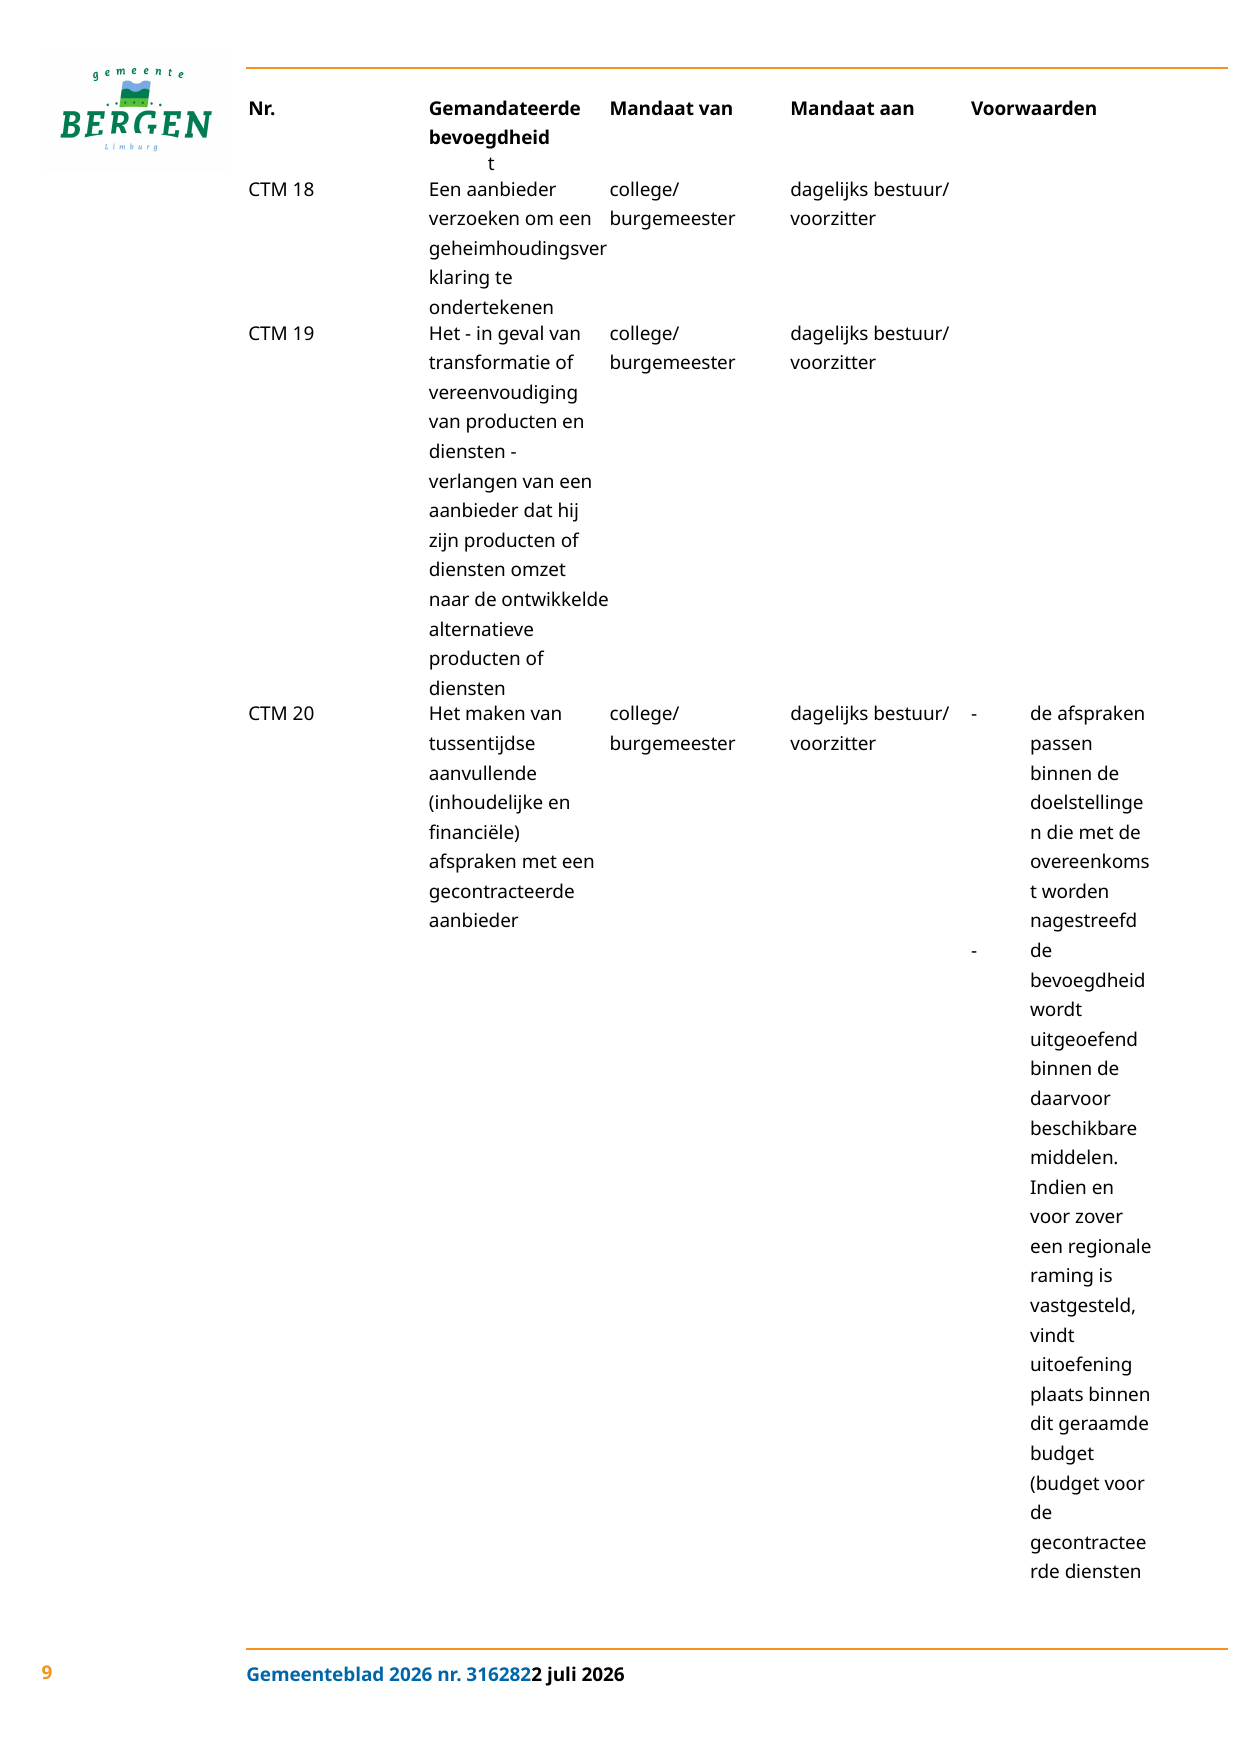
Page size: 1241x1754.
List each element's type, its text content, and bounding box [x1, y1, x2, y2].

table_cell [971, 176, 1152, 320]
table_header Gemandateerde bevoegdheid [429, 95, 609, 150]
table_cell CTM 18 [248, 176, 429, 320]
picture [41, 47, 231, 172]
table_cell t [429, 150, 609, 176]
table_cell [971, 320, 1152, 701]
table_cell dagelijks bestuur/ voorzitter [790, 320, 971, 701]
table_header Voorwaarden [971, 95, 1152, 150]
table_cell Het - in geval van transformatie of vereenvoudiging van producten en diensten - verlangen van een aanbieder dat hij zijn producten of diensten omzet naar de ontwikkelde alternatieve producten of diensten [429, 320, 609, 701]
table_header Mandaat van [609, 95, 790, 150]
table_header Nr. [248, 95, 429, 150]
table_cell dagelijks bestuur/ voorzitter [790, 176, 971, 320]
table_cell college/ burgemeester [609, 701, 790, 1584]
table_cell CTM 20 [248, 701, 429, 1584]
table_cell CTM 19 [248, 320, 429, 701]
table_cell [971, 150, 1152, 176]
table_cell Een aanbieder verzoeken om een geheimhoudingsverklaring te ondertekenen [429, 176, 609, 320]
table_cell college/ burgemeester [609, 176, 790, 320]
table_cell dagelijks bestuur/ voorzitter [790, 701, 971, 1584]
table_cell Het maken van tussentijdse aanvullende (inhoudelijke en financiële) afspraken met een gecontracteerde aanbieder [429, 701, 609, 1584]
table_cell college/ burgemeester [609, 320, 790, 701]
table_cell [609, 150, 790, 176]
table_cell de afspraken passen binnen de doelstellingen die met de overeenkomst worden nagestreefd de bevoegdheid wordt uitgeoefend binnen de daarvoor beschikbare middelen. Indien en voor zover een regionale raming is vastgesteld, vindt uitoefening plaats binnen dit geraamde budget (budget voor de gecontracteerde diensten [971, 701, 1152, 1584]
table_header Mandaat aan [790, 95, 971, 150]
table_cell [790, 150, 971, 176]
table_cell [248, 150, 429, 176]
